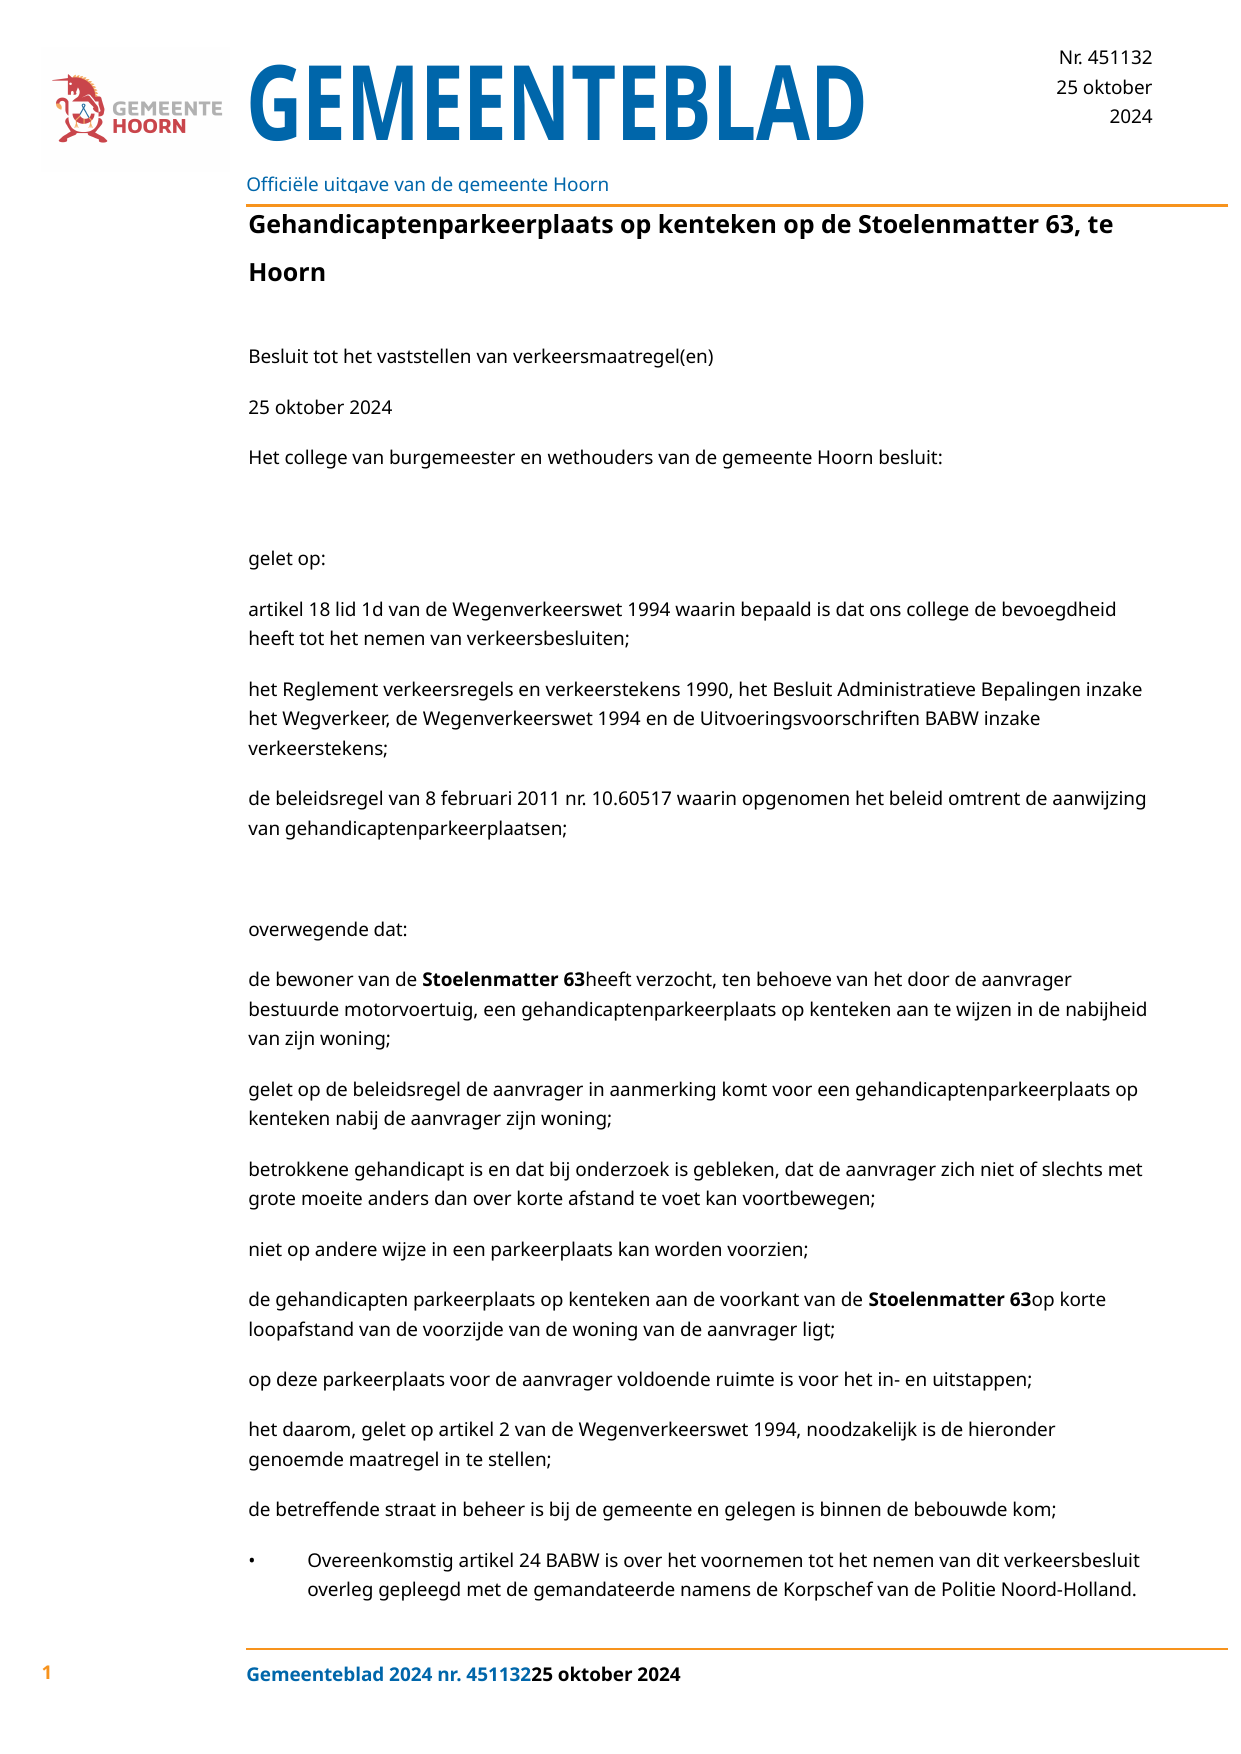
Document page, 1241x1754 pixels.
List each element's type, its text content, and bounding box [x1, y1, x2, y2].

text op deze parkeerplaats voor de aanvrager voldoende ruimte is voor het in- en uitstappen; [248, 1366, 1152, 1392]
text niet op andere wijze in een parkeerplaats kan worden voorzien; [248, 1236, 1152, 1261]
text de beleidsregel van 8 februari 2011 nr. 10.60517 waarin opgenomen het beleid omtrent de aanwijzing van gehandicaptenparkeerplaatsen; [248, 785, 1152, 841]
text het daarom, gelet op artikel 2 van de Wegenverkeerswet 1994, noodzakelijk is de hieronder genoemde maatregel in te stellen; [248, 1417, 1152, 1472]
text de betreffende straat in beheer is bij de gemeente en gelegen is binnen de bebouwde kom; [248, 1497, 1152, 1522]
list Overeenkomstig artikel 24 BABW is over het voornemen tot het nemen van dit verkeersbesluit overleg gepleegd met de gemandateerde namens de Korpschef van de Politie Noord-Holland. [248, 1547, 1152, 1602]
text artikel 18 lid 1d van de Wegenverkeerswet 1994 waarin bepaald is dat ons college de bevoegdheid heeft tot het nemen van verkeersbesluiten; [248, 596, 1152, 651]
text 25 oktober 2024 [248, 394, 1152, 420]
text betrokkene gehandicapt is en dat bij onderzoek is gebleken, dat de aanvrager zich niet of slechts met grote moeite anders dan over korte afstand te voet kan voortbewegen; [248, 1156, 1152, 1211]
text gelet op: [248, 545, 1152, 571]
text de bewoner van de Stoelenmatter 63heeft verzocht, ten behoeve van het door de aanvrager bestuurde motorvoertuig, een gehandicaptenparkeerplaats op kenteken aan te wijzen in de nabijheid van zijn woning; [248, 966, 1152, 1051]
text Het college van burgemeester en wethouders van de gemeente Hoorn besluit: [248, 444, 1152, 470]
picture [41, 47, 231, 172]
text gelet op de beleidsregel de aanvrager in aanmerking komt voor een gehandicaptenparkeerplaats op kenteken nabij de aanvrager zijn woning; [248, 1076, 1152, 1131]
text Gehandicaptenparkeerplaats op kenteken op de Stoelenmatter 63, te Hoorn [248, 207, 1152, 288]
text overwegende dat: [248, 916, 1152, 941]
text de gehandicapten parkeerplaats op kenteken aan de voorkant van de Stoelenmatter 63op korte loopafstand van de voorzijde van de woning van de aanvrager ligt; [248, 1286, 1152, 1341]
text het Reglement verkeersregels en verkeerstekens 1990, het Besluit Administratieve Bepalingen inzake het Wegverkeer, de Wegenverkeerswet 1994 en de Uitvoeringsvoorschriften BABW inzake verkeerstekens; [248, 676, 1152, 761]
text Besluit tot het vaststellen van verkeersmaatregel(en) [248, 344, 1152, 369]
